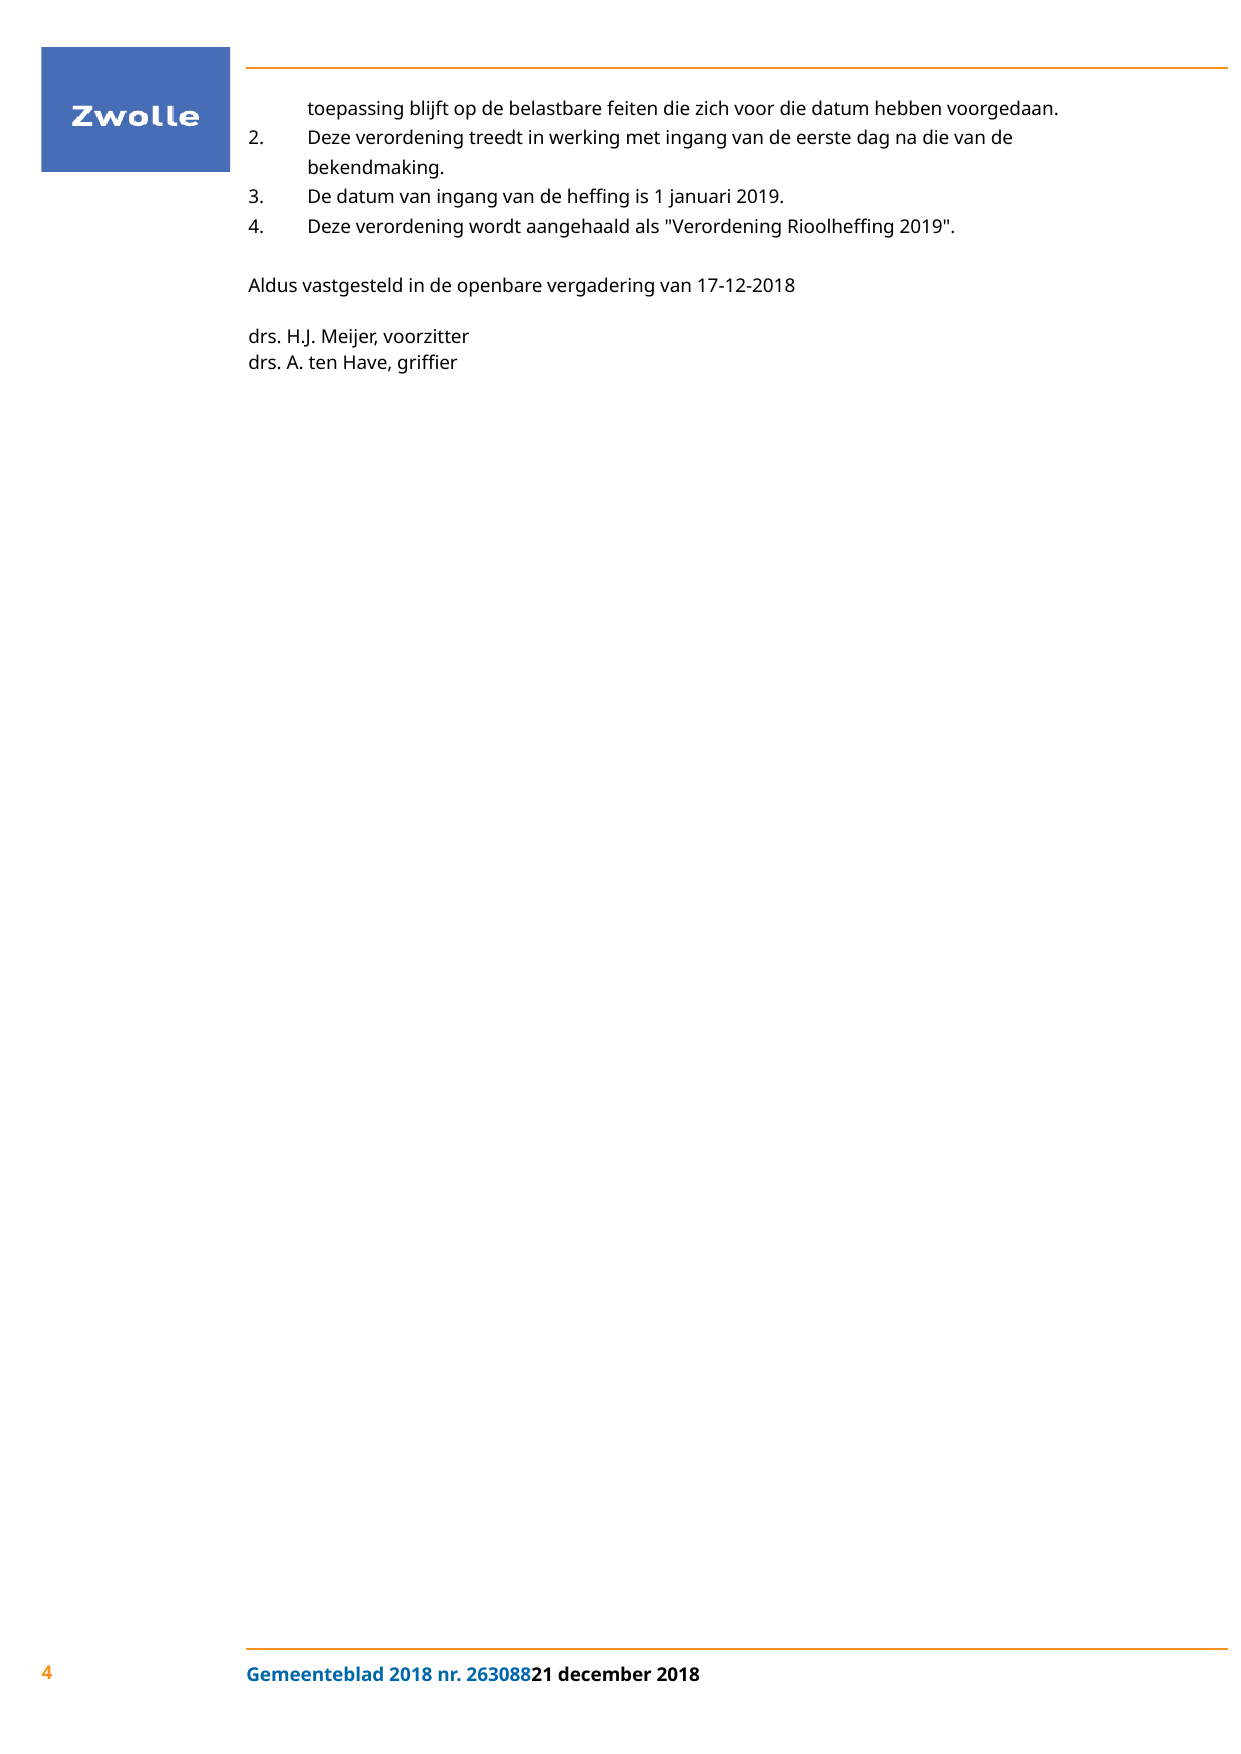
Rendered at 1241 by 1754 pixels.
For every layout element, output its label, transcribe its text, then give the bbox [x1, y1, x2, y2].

text Aldus vastgesteld in de openbare vergadering van 17-12-2018 [248, 272, 1152, 298]
list Deze verordening treedt in werking met ingang van de eerste dag na die van de bekendmaking. [248, 124, 1152, 180]
list De datum van ingang van de heffing is 1 januari 2019. [248, 183, 1152, 209]
list toepassing blijft op de belastbare feiten die zich voor die datum hebben voorgedaan. [248, 95, 1152, 121]
picture [41, 47, 231, 172]
list Deze verordening wordt aangehaald als "Verordening Rioolheffing 2019". [248, 213, 1152, 239]
text drs. A. ten Have, griffier [248, 349, 1152, 375]
text drs. H.J. Meijer, voorzitter [248, 324, 1152, 349]
